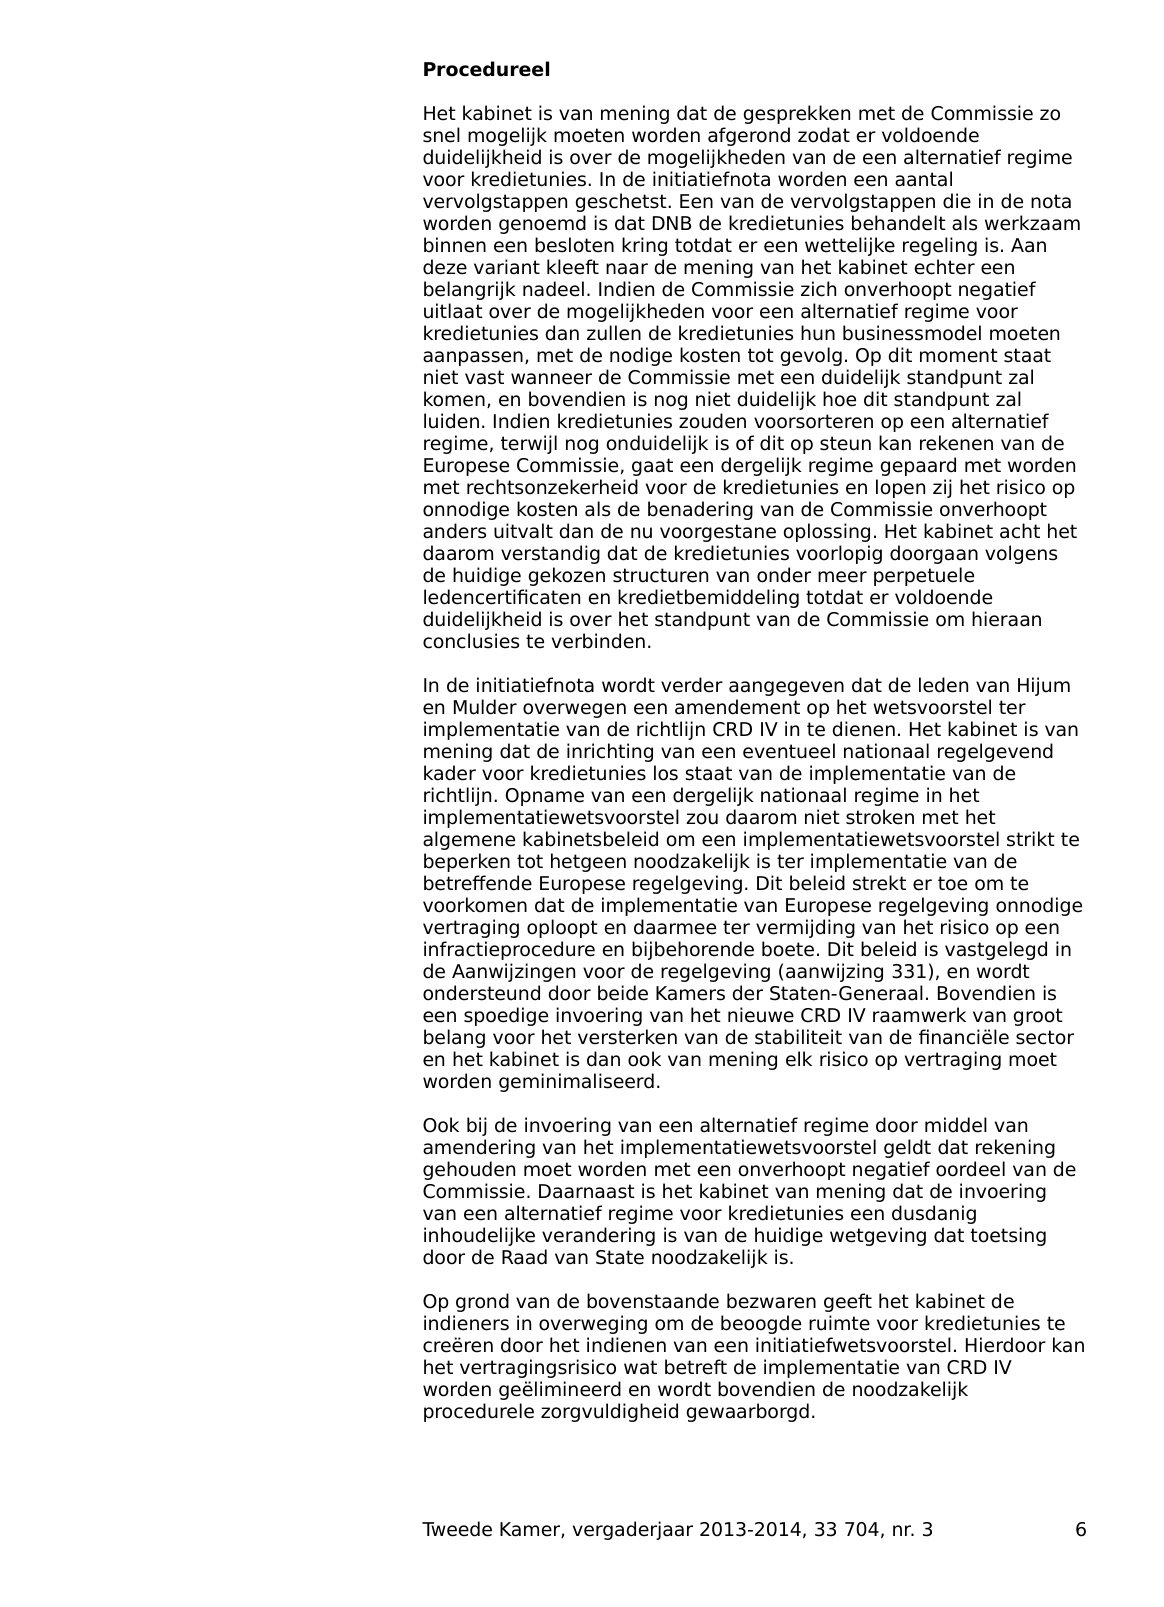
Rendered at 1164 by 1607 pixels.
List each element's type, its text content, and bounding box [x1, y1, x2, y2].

text Ook bij de invoering van een alternatief regime door middel van amendering van het implementatiewetsvoorstel geldt dat rekening gehouden moet worden met een onverhoopt negatief oordeel van de Commissie. Daarnaast is het kabinet van mening dat de invoering van een alternatief regime voor kredietunies een dusdanig inhoudelijke verandering is van de huidige wetgeving dat toetsing door de Raad van State noodzakelijk is. [422, 1115, 1087, 1268]
text Het kabinet is van mening dat de gesprekken met de Commissie zo snel mogelijk moeten worden afgerond zodat er voldoende duidelijkheid is over de mogelijkheden van de een alternatief regime voor kredietunies. In de initiatiefnota worden een aantal vervolgstappen geschetst. Een van de vervolgstappen die in de nota worden genoemd is dat DNB de kredietunies behandelt als werkzaam binnen een besloten kring totdat er een wettelijke regeling is. Aan deze variant kleeft naar de mening van het kabinet echter een belangrijk nadeel. Indien de Commissie zich onverhoopt negatief uitlaat over de mogelijkheden voor een alternatief regime voor kredietunies dan zullen de kredietunies hun businessmodel moeten aanpassen, met de nodige kosten tot gevolg. Op dit moment staat niet vast wanneer de Commissie met een duidelijk standpunt zal komen, en bovendien is nog niet duidelijk hoe dit standpunt zal luiden. Indien kredietunies zouden voorsorteren op een alternatief regime, terwijl nog onduidelijk is of dit op steun kan rekenen van de Europese Commissie, gaat een dergelijk regime gepaard met worden met rechtsonzekerheid voor de kredietunies en lopen zij het risico op onnodige kosten als de benadering van de Commissie onverhoopt anders uitvalt dan de nu voorgestane oplossing. Het kabinet acht het daarom verstandig dat de kredietunies voorlopig doorgaan volgens de huidige gekozen structuren van onder meer perpetuele ledencertificaten en kredietbemiddeling totdat er voldoende duidelijkheid is over het standpunt van de Commissie om hieraan conclusies te verbinden. [422, 103, 1087, 653]
text Op grond van de bovenstaande bezwaren geeft het kabinet de indieners in overweging om de beoogde ruimte voor kredietunies te creëren door het indienen van een initiatiefwetsvoorstel. Hierdoor kan het vertragingsrisico wat betreft de implementatie van CRD IV worden geëlimineerd en wordt bovendien de noodzakelijk procedurele zorgvuldigheid gewaarborgd. [422, 1291, 1087, 1423]
text In de initiatiefnota wordt verder aangegeven dat de leden van Hijum en Mulder overwegen een amendement op het wetsvoorstel ter implementatie van de richtlijn CRD IV in te dienen. Het kabinet is van mening dat de inrichting van een eventueel nationaal regelgevend kader voor kredietunies los staat van de implementatie van de richtlijn. Opname van een dergelijk nationaal regime in het implementatiewetsvoorstel zou daarom niet stroken met het algemene kabinetsbeleid om een implementatiewetsvoorstel strikt te beperken tot hetgeen noodzakelijk is ter implementatie van de betreffende Europese regelgeving. Dit beleid strekt er toe om te voorkomen dat de implementatie van Europese regelgeving onnodige vertraging oploopt en daarmee ter vermijding van het risico op een infractieprocedure en bijbehorende boete. Dit beleid is vastgelegd in de Aanwijzingen voor de regelgeving (aanwijzing 331), en wordt ondersteund door beide Kamers der Staten-Generaal. Bovendien is een spoedige invoering van het nieuwe CRD IV raamwerk van groot belang voor het versterken van de stabiliteit van de financiële sector en het kabinet is dan ook van mening elk risico op vertraging moet worden geminimaliseerd. [422, 675, 1087, 1092]
subtitle Procedureel [422, 59, 1087, 81]
